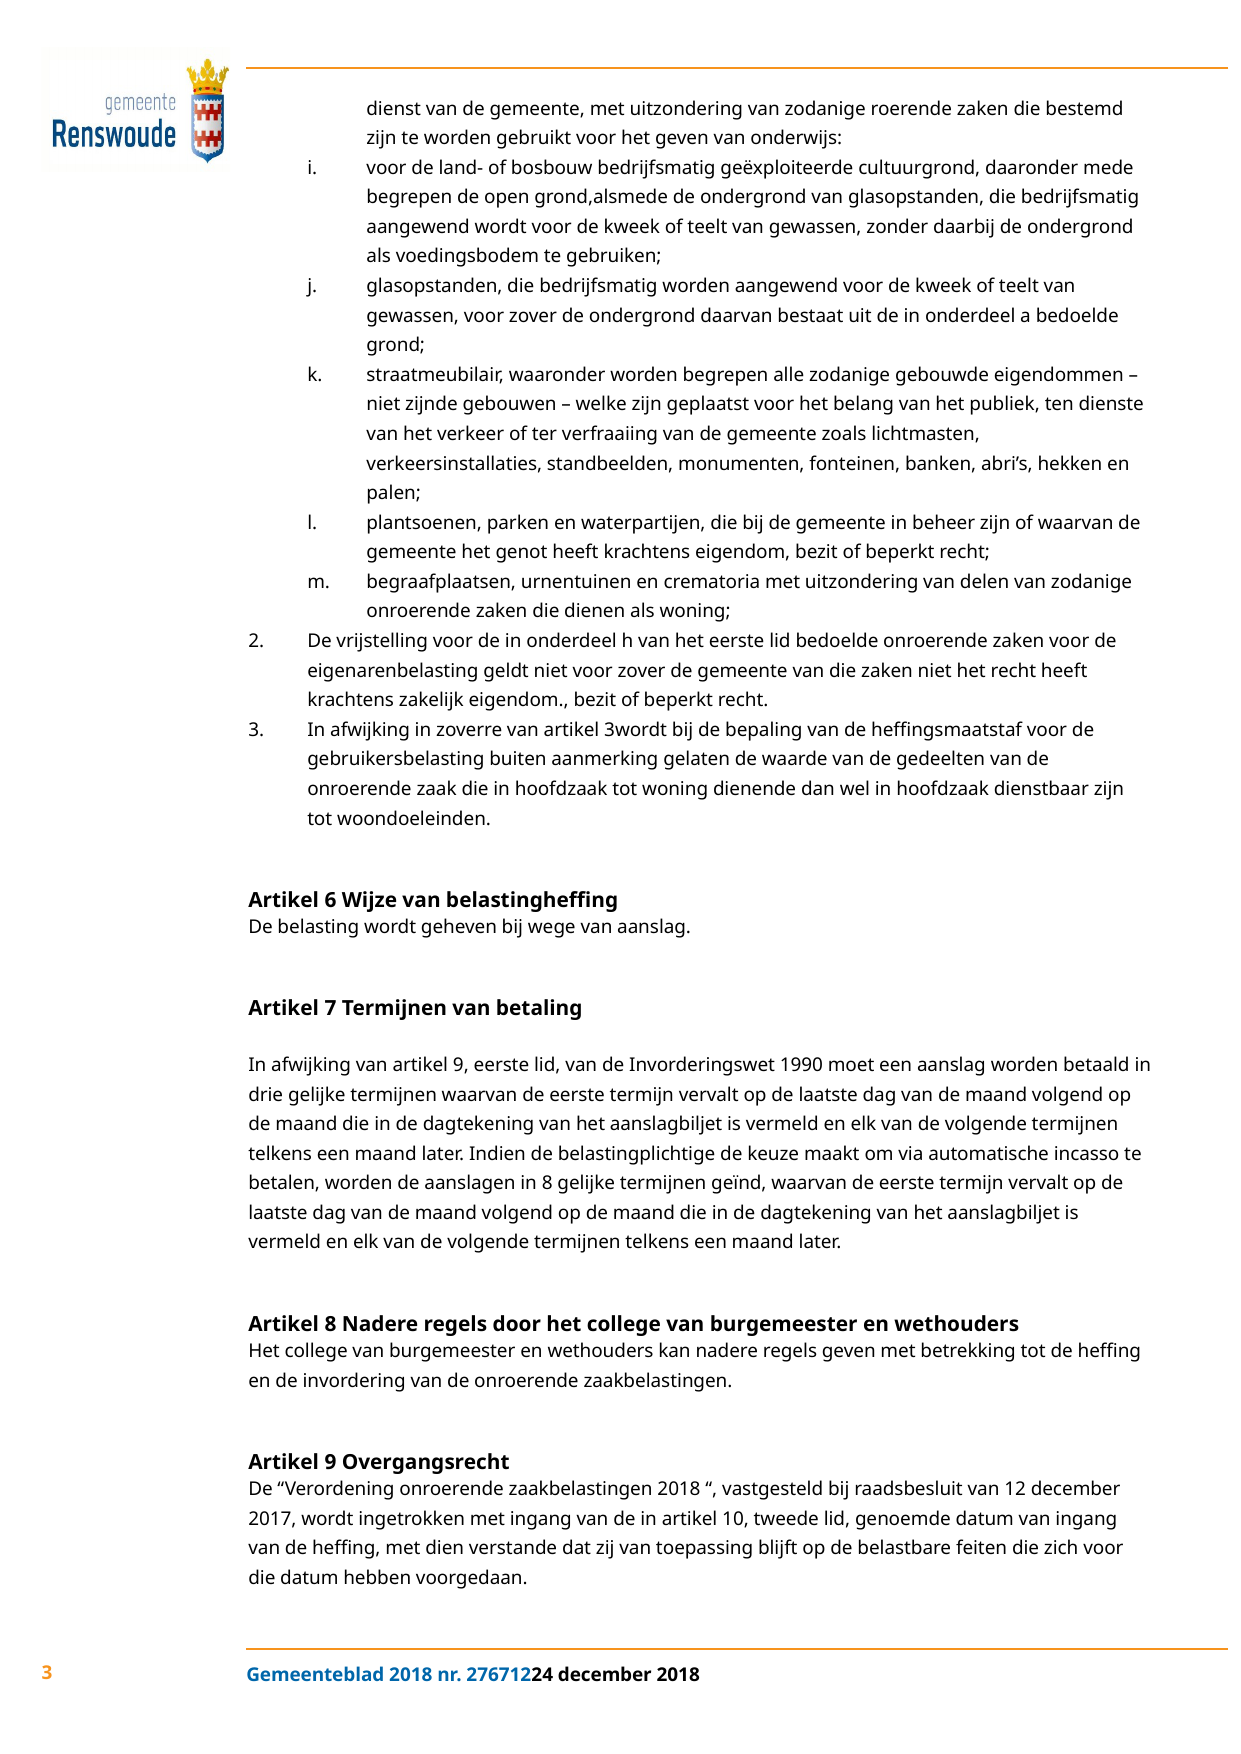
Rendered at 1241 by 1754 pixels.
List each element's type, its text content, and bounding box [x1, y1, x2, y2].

text Artikel 8 Nadere regels door het college van burgemeester en wethouders [248, 1309, 1152, 1337]
text Artikel 7 Termijnen van betaling [248, 993, 1152, 1022]
text In afwijking van artikel 9, eerste lid, van de Invorderingswet 1990 moet een aanslag worden betaald in drie gelijke termijnen waarvan de eerste termijn vervalt op de laatste dag van de maand volgend op de maand die in de dagtekening van het aanslagbiljet is vermeld en elk van de volgende termijnen telkens een maand later. Indien de belastingplichtige de keuze maakt om via automatische incasso te betalen, worden de aanslagen in 8 gelijke termijnen geïnd, waarvan de eerste termijn vervalt op de laatste dag van de maand volgend op de maand die in de dagtekening van het aanslagbiljet is vermeld en elk van de volgende termijnen telkens een maand later. [248, 1051, 1152, 1254]
text Artikel 6 Wijze van belastingheffing [248, 885, 1152, 913]
text De belasting wordt geheven bij wege van aanslag. [248, 913, 1152, 939]
list voor de land- of bosbouw bedrijfsmatig geëxploiteerde cultuurgrond, daaronder mede begrepen de open grond,alsmede de ondergrond van glasopstanden, die bedrijfsmatig aangewend wordt voor de kweek of teelt van gewassen, zonder daarbij de ondergrond als voedingsbodem te gebruiken; [307, 154, 1152, 268]
text De “Verordening onroerende zaakbelastingen 2018 “, vastgesteld bij raadsbesluit van 12 december 2017, wordt ingetrokken met ingang van de in artikel 10, tweede lid, genoemde datum van ingang van de heffing, met dien verstande dat zij van toepassing blijft op de belastbare feiten die zich voor die datum hebben voorgedaan. [248, 1475, 1152, 1590]
list In afwijking in zoverre van artikel 3wordt bij de bepaling van de heffingsmaatstaf voor de gebruikersbelasting buiten aanmerking gelaten de waarde van de gedeelten van de onroerende zaak die in hoofdzaak tot woning dienende dan wel in hoofdzaak dienstbaar zijn tot woondoeleinden. [248, 716, 1152, 831]
text Het college van burgemeester en wethouders kan nadere regels geven met betrekking tot de heffing en de invordering van de onroerende zaakbelastingen. [248, 1337, 1152, 1392]
list dienst van de gemeente, met uitzondering van zodanige roerende zaken die bestemd zijn te worden gebruikt voor het geven van onderwijs: [307, 95, 1152, 150]
list begraafplaatsen, urnentuinen en crematoria met uitzondering van delen van zodanige onroerende zaken die dienen als woning; [307, 568, 1152, 623]
list straatmeubilair, waaronder worden begrepen alle zodanige gebouwde eigendommen – niet zijnde gebouwen – welke zijn geplaatst voor het belang van het publiek, ten dienste van het verkeer of ter verfraaiing van de gemeente zoals lichtmasten, verkeersinstallaties, standbeelden, monumenten, fonteinen, banken, abri’s, hekken en palen; [307, 361, 1152, 505]
picture [41, 47, 231, 172]
list glasopstanden, die bedrijfsmatig worden aangewend voor de kweek of teelt van gewassen, voor zover de ondergrond daarvan bestaat uit de in onderdeel a bedoelde grond; [307, 272, 1152, 357]
list De vrijstelling voor de in onderdeel h van het eerste lid bedoelde onroerende zaken voor de eigenarenbelasting geldt niet voor zover de gemeente van die zaken niet het recht heeft krachtens zakelijk eigendom., bezit of beperkt recht. [248, 627, 1152, 712]
text Artikel 9 Overgangsrecht [248, 1447, 1152, 1475]
list plantsoenen, parken en waterpartijen, die bij de gemeente in beheer zijn of waarvan de gemeente het genot heeft krachtens eigendom, bezit of beperkt recht; [307, 509, 1152, 564]
